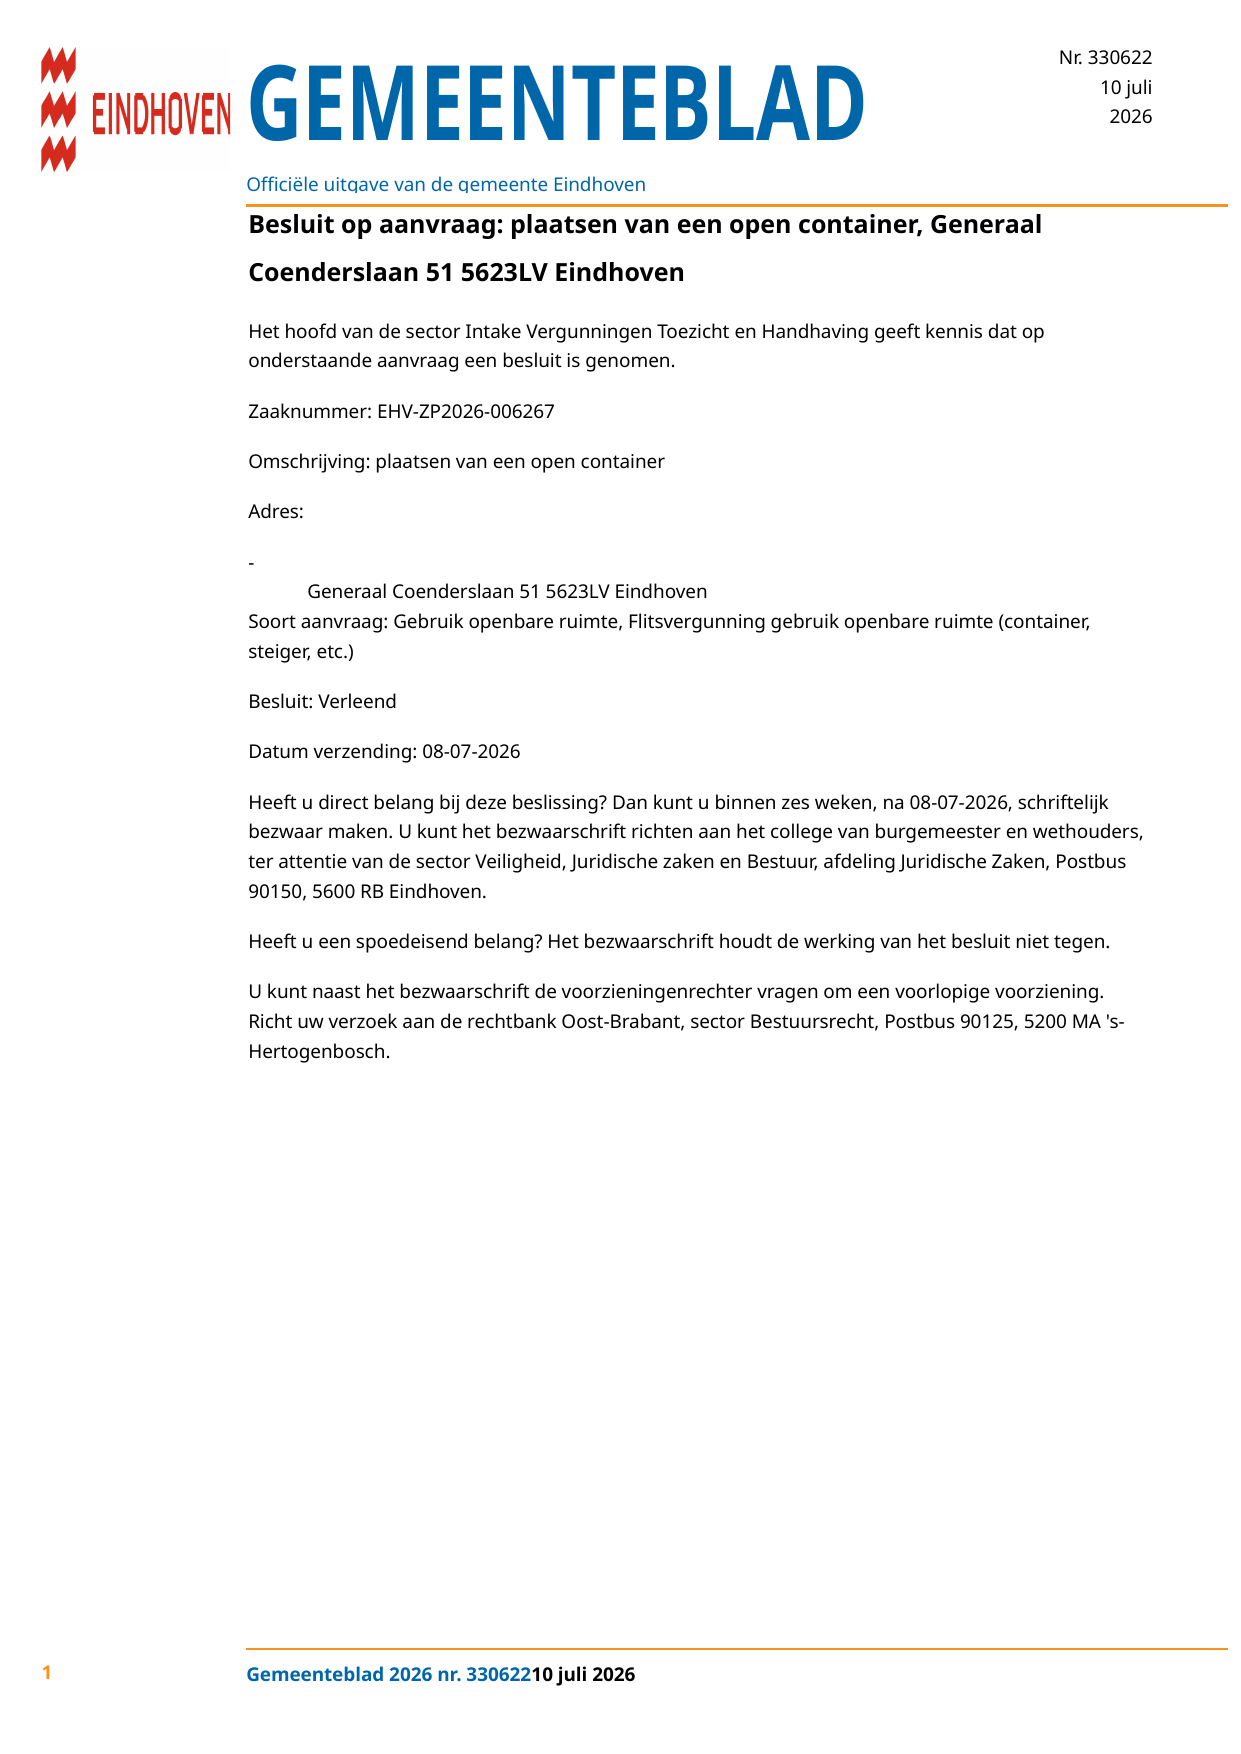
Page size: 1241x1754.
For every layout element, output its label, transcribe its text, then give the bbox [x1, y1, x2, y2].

text U kunt naast het bezwaarschrift de voorzieningenrechter vragen om een voorlopige voorziening. Richt uw verzoek aan de rechtbank Oost-Brabant, sector Bestuursrecht, Postbus 90125, 5200 MA 's-Hertogenbosch. [248, 979, 1152, 1064]
text Besluit: Verleend [248, 688, 1152, 714]
list Generaal Coenderslaan 51 5623LV Eindhoven [248, 579, 1152, 604]
text Besluit op aanvraag: plaatsen van een open container, Generaal Coenderslaan 51 5623LV Eindhoven [248, 207, 1152, 288]
text Heeft u direct belang bij deze beslissing? Dan kunt u binnen zes weken, na 08-07-2026, schriftelijk bezwaar maken. U kunt het bezwaarschrift richten aan het college van burgemeester en wethouders, ter attentie van de sector Veiligheid, Juridische zaken en Bestuur, afdeling Juridische Zaken, Postbus 90150, 5600 RB Eindhoven. [248, 789, 1152, 904]
text Zaaknummer: EHV-ZP2026-006267 [248, 398, 1152, 424]
text Omschrijving: plaatsen van een open container [248, 448, 1152, 474]
text Heeft u een spoedeisend belang? Het bezwaarschrift houdt de werking van het besluit niet tegen. [248, 928, 1152, 954]
text Adres: [248, 499, 1152, 524]
text Soort aanvraag: Gebruik openbare ruimte, Flitsvergunning gebruik openbare ruimte (container, steiger, etc.) [248, 608, 1152, 664]
text Datum verzending: 08-07-2026 [248, 739, 1152, 764]
text Het hoofd van de sector Intake Vergunningen Toezicht en Handhaving geeft kennis dat op onderstaande aanvraag een besluit is genomen. [248, 318, 1152, 373]
picture [41, 47, 231, 172]
